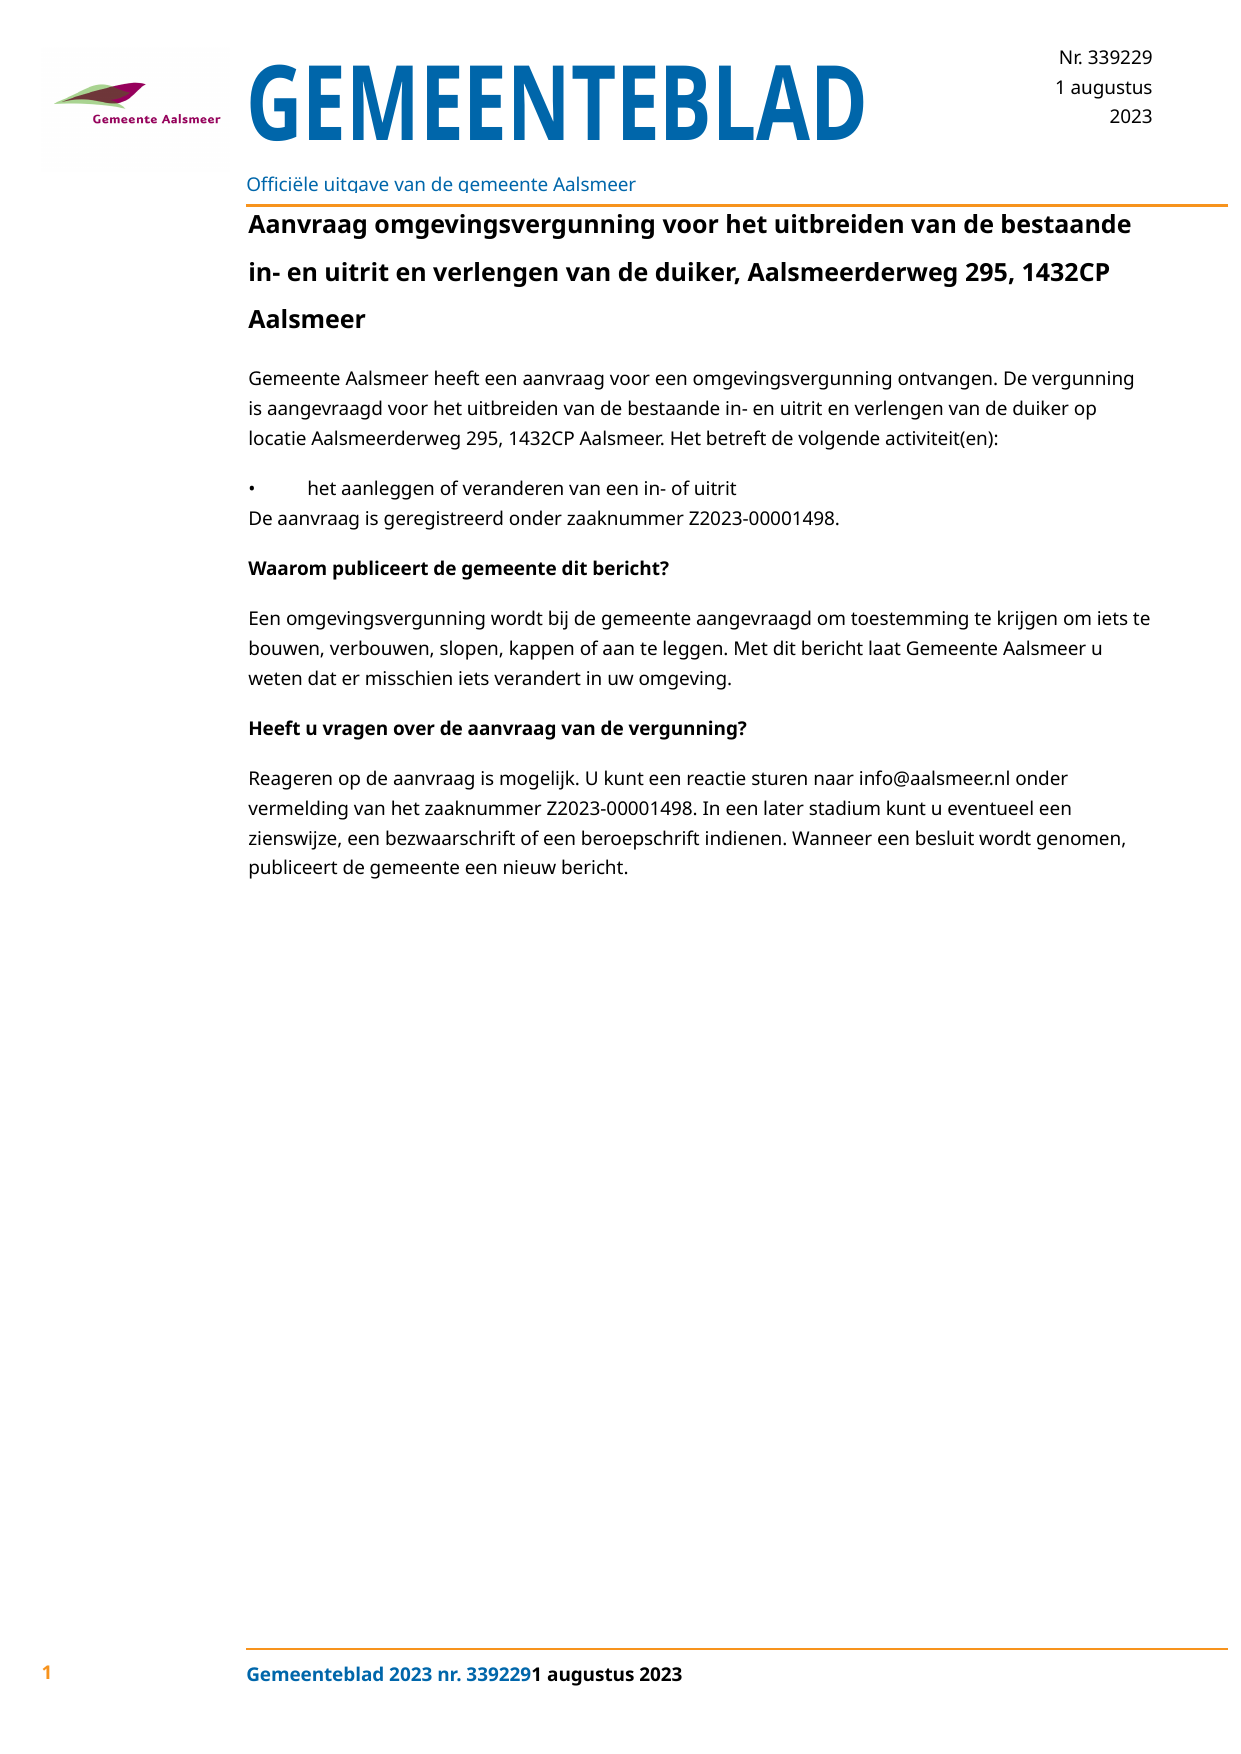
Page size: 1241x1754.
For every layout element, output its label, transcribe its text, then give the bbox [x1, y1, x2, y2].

text Een omgevingsvergunning wordt bij de gemeente aangevraagd om toestemming te krijgen om iets te bouwen, verbouwen, slopen, kappen of aan te leggen. Met dit bericht laat Gemeente Aalsmeer u weten dat er misschien iets verandert in uw omgeving. [248, 606, 1152, 690]
text Aanvraag omgevingsvergunning voor het uitbreiden van de bestaande in- en uitrit en verlengen van de duiker, Aalsmeerderweg 295, 1432CP Aalsmeer [248, 207, 1152, 336]
picture [41, 47, 231, 172]
text Gemeente Aalsmeer heeft een aanvraag voor een omgevingsvergunning ontvangen. De vergunning is aangevraagd voor het uitbreiden van de bestaande in- en uitrit en verlengen van de duiker op locatie Aalsmeerderweg 295, 1432CP Aalsmeer. Het betreft de volgende activiteit(en): [248, 366, 1152, 450]
text Waarom publiceert de gemeente dit bericht? [248, 555, 1152, 581]
text Reageren op de aanvraag is mogelijk. U kunt een reactie sturen naar info@aalsmeer.nl onder vermelding van het zaaknummer Z2023-00001498. In een later stadium kunt u eventueel een zienswijze, een bezwaarschrift of een beroepschrift indienen. Wanneer een besluit wordt genomen, publiceert de gemeente een nieuw bericht. [248, 766, 1152, 880]
text De aanvraag is geregistreerd onder zaaknummer Z2023-00001498. [248, 505, 1152, 530]
text Heeft u vragen over de aanvraag van de vergunning? [248, 715, 1152, 741]
list het aanleggen of veranderen van een in- of uitrit [248, 475, 1152, 501]
